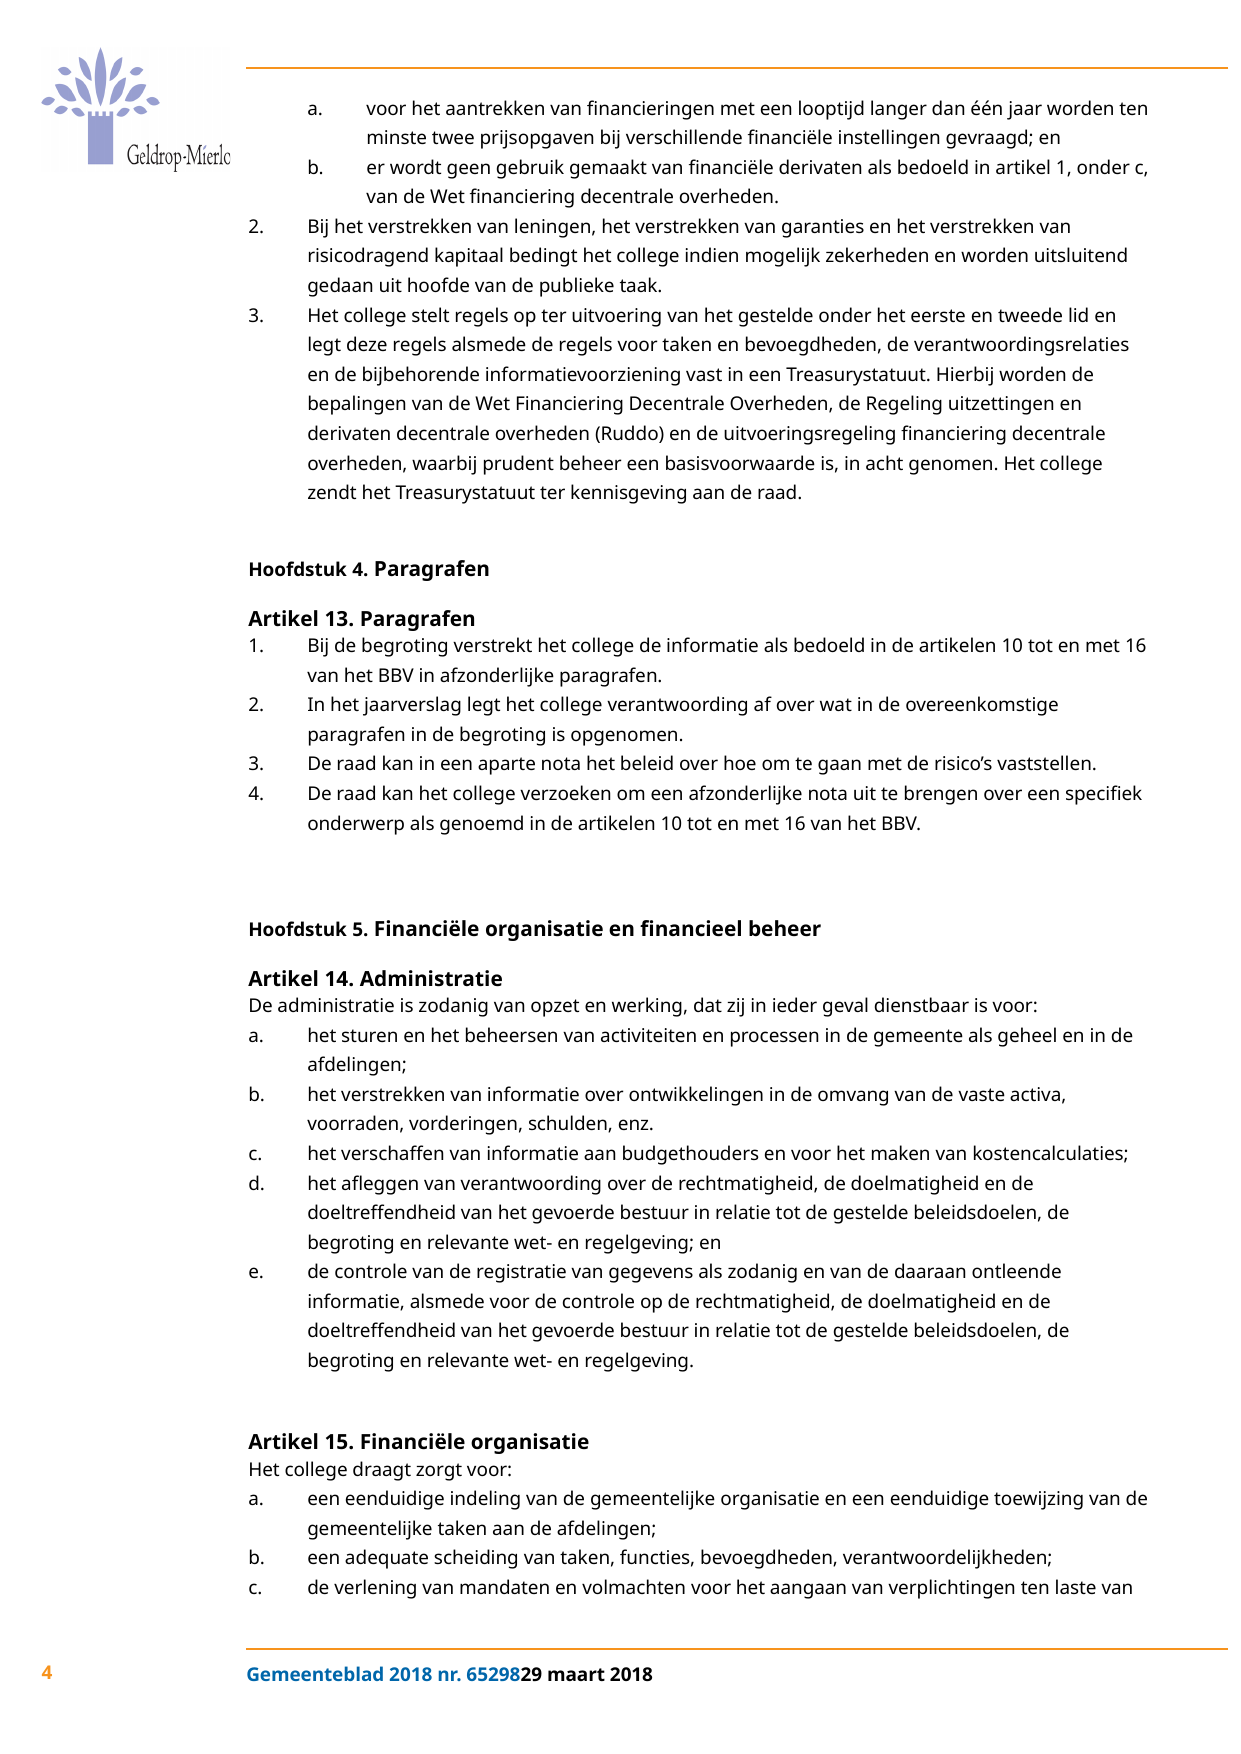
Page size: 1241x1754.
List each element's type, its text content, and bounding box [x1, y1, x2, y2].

picture [41, 47, 231, 172]
text Hoofdstuk 4. Paragrafen [248, 554, 1152, 583]
list het sturen en het beheersen van activiteiten en processen in de gemeente als geheel en in de afdelingen; [248, 1022, 1152, 1077]
text Artikel 15. Financiële organisatie [248, 1427, 1152, 1456]
list Bij de begroting verstrekt het college de informatie als bedoeld in de artikelen 10 tot en met 16 van het BBV in afzonderlijke paragrafen. [248, 632, 1152, 688]
list Bij het verstrekken van leningen, het verstrekken van garanties en het verstrekken van risicodragend kapitaal bedingt het college indien mogelijk zekerheden en worden uitsluitend gedaan uit hoofde van de publieke taak. [248, 213, 1152, 298]
list het afleggen van verantwoording over de rechtmatigheid, de doelmatigheid en de doeltreffendheid van het gevoerde bestuur in relatie tot de gestelde beleidsdoelen, de begroting en relevante wet- en regelgeving; en [248, 1170, 1152, 1255]
list de verlening van mandaten en volmachten voor het aangaan van verplichtingen ten laste van [248, 1574, 1152, 1600]
text De administratie is zodanig van opzet en werking, dat zij in ieder geval dienstbaar is voor: [248, 992, 1152, 1018]
text Het college draagt zorgt voor: [248, 1456, 1152, 1481]
list In het jaarverslag legt het college verantwoording af over wat in de overeenkomstige paragrafen in de begroting is opgenomen. [248, 691, 1152, 747]
text Artikel 13. Paragrafen [248, 604, 1152, 632]
list een adequate scheiding van taken, functies, bevoegdheden, verantwoordelijkheden; [248, 1544, 1152, 1570]
list De raad kan het college verzoeken om een afzonderlijke nota uit te brengen over een specifiek onderwerp als genoemd in de artikelen 10 tot en met 16 van het BBV. [248, 780, 1152, 836]
list er wordt geen gebruik gemaakt van financiële derivaten als bedoeld in artikel 1, onder c, van de Wet financiering decentrale overheden. [307, 154, 1152, 209]
list een eenduidige indeling van de gemeentelijke organisatie en een eenduidige toewijzing van de gemeentelijke taken aan de afdelingen; [248, 1485, 1152, 1541]
list Het college stelt regels op ter uitvoering van het gestelde onder het eerste en tweede lid en legt deze regels alsmede de regels voor taken en bevoegdheden, de verantwoordingsrelaties en de bijbehorende informatievoorziening vast in een Treasurystatuut. Hierbij worden de bepalingen van de Wet Financiering Decentrale Overheden, de Regeling uitzettingen en derivaten decentrale overheden (Ruddo) en de uitvoeringsregeling financiering decentrale overheden, waarbij prudent beheer een basisvoorwaarde is, in acht genomen. Het college zendt het Treasurystatuut ter kennisgeving aan de raad. [248, 302, 1152, 505]
list De raad kan in een aparte nota het beleid over hoe om te gaan met de risico’s vaststellen. [248, 751, 1152, 776]
list de controle van de registratie van gegevens als zodanig en van de daaraan ontleende informatie, alsmede voor de controle op de rechtmatigheid, de doelmatigheid en de doeltreffendheid van het gevoerde bestuur in relatie tot de gestelde beleidsdoelen, de begroting en relevante wet- en regelgeving. [248, 1258, 1152, 1373]
list het verschaffen van informatie aan budgethouders en voor het maken van kostencalculaties; [248, 1140, 1152, 1166]
text Artikel 14. Administratie [248, 964, 1152, 992]
list het verstrekken van informatie over ontwikkelingen in de omvang van de vaste activa, voorraden, vorderingen, schulden, enz. [248, 1081, 1152, 1136]
list voor het aantrekken van financieringen met een looptijd langer dan één jaar worden ten minste twee prijsopgaven bij verschillende financiële instellingen gevraagd; en [307, 95, 1152, 150]
text Hoofdstuk 5. Financiële organisatie en financieel beheer [248, 914, 1152, 943]
